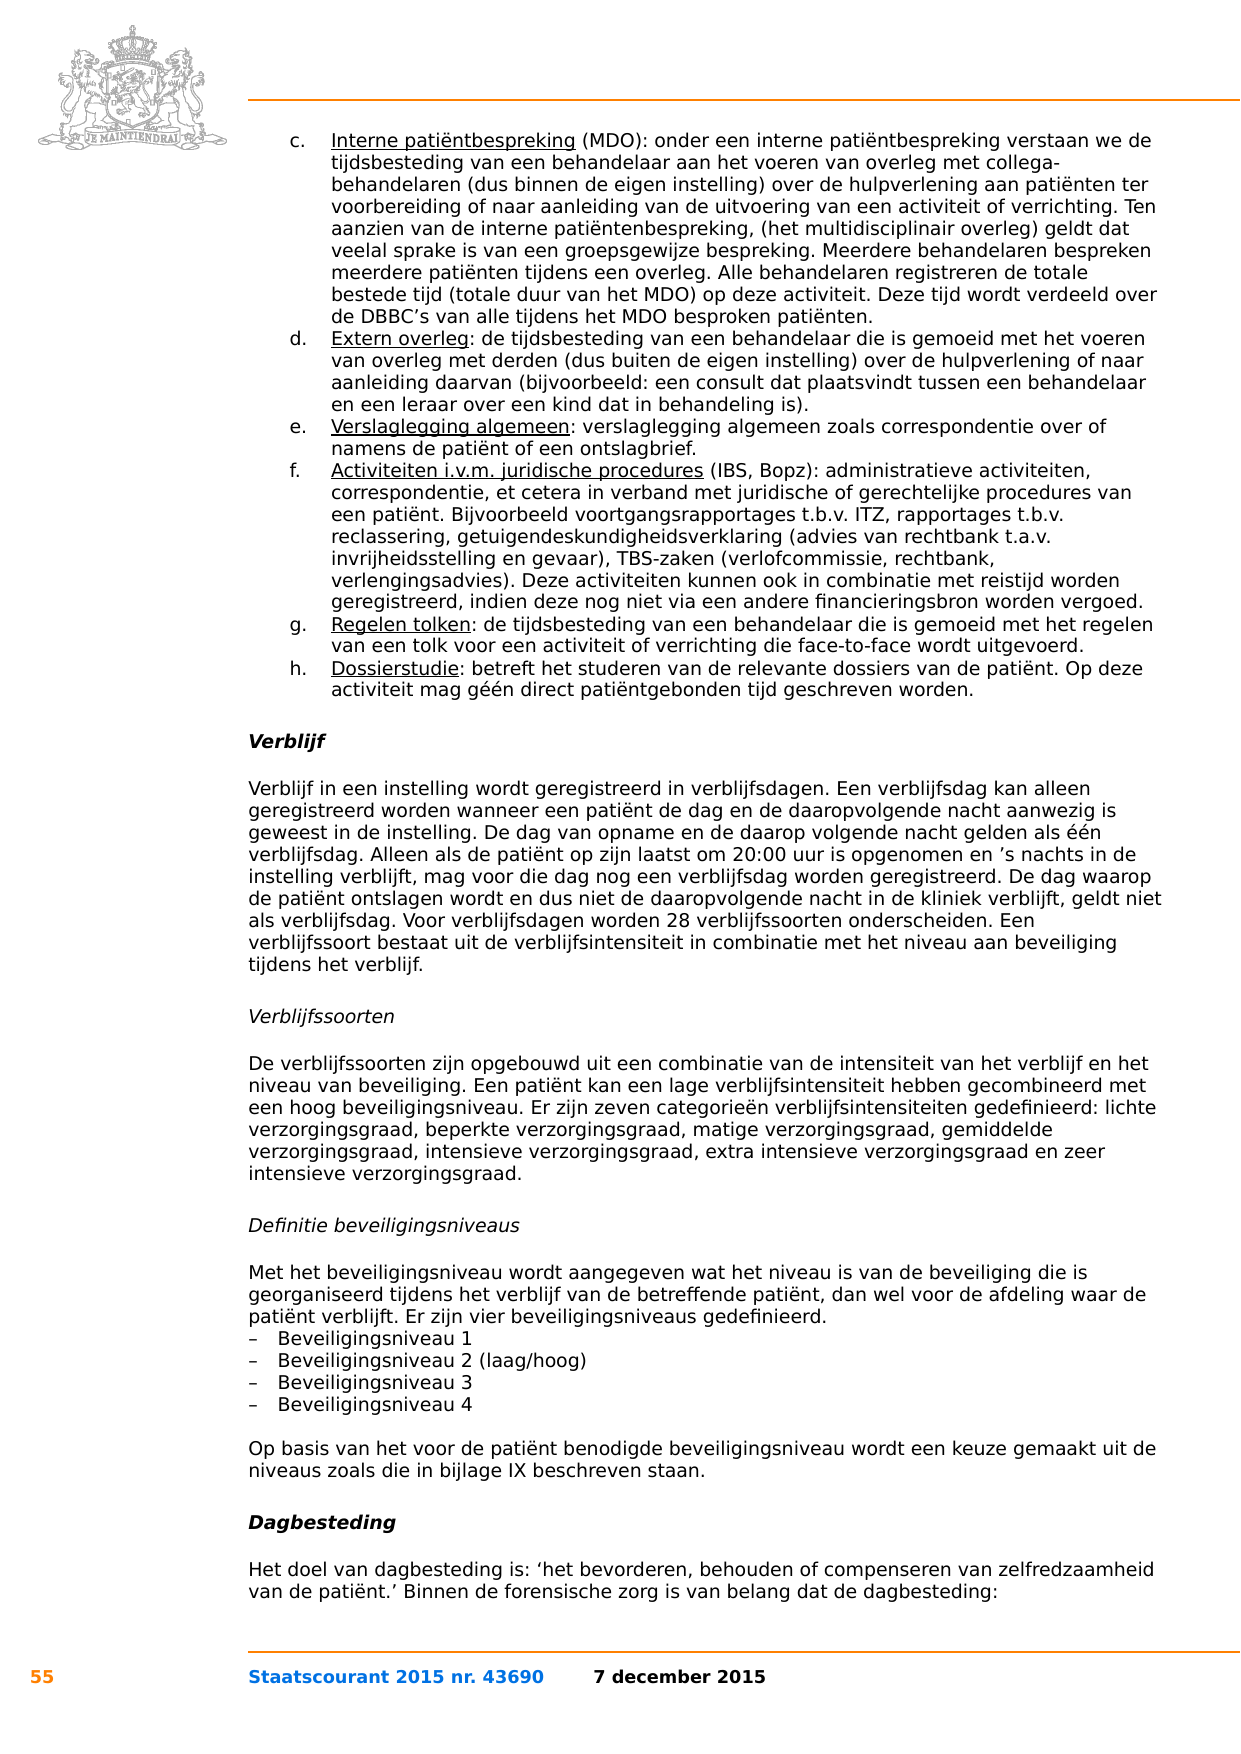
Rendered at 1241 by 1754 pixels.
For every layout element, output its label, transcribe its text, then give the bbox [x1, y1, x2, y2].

subtitle Verblijfssoorten [248, 1006, 1163, 1028]
text h. Dossierstudie: betreft het studeren van de relevante dossiers van de patiënt. Op deze activiteit mag géén direct patiëntgebonden tijd geschreven worden. [289, 657, 1163, 701]
text c. Interne patiëntbespreking (MDO): onder een interne patiëntbespreking verstaan we de tijdsbesteding van een behandelaar aan het voeren van overleg met collega-behandelaren (dus binnen de eigen instelling) over de hulpverlening aan patiënten ter voorbereiding of naar aanleiding van de uitvoering van een activiteit of verrichting. Ten aanzien van de interne patiëntenbespreking, (het multidisciplinair overleg) geldt dat veelal sprake is van een groepsgewijze bespreking. Meerdere behandelaren bespreken meerdere patiënten tijdens een overleg. Alle behandelaren registreren de totale bestede tijd (totale duur van het MDO) op deze activiteit. Deze tijd wordt verdeeld over de DBBC’s van alle tijdens het MDO besproken patiënten. [289, 130, 1163, 328]
subtitle Definitie beveiligingsniveaus [248, 1215, 1163, 1237]
text – Beveiligingsniveau 2 (laag/hoog) [248, 1350, 1163, 1372]
text d. Extern overleg: de tijdsbesteding van een behandelaar die is gemoeid met het voeren van overleg met derden (dus buiten de eigen instelling) over de hulpverlening of naar aanleiding daarvan (bijvoorbeeld: een consult dat plaatsvindt tussen een behandelaar en een leraar over een kind dat in behandeling is). [289, 328, 1163, 416]
text – Beveiligingsniveau 4 [248, 1394, 1163, 1416]
text – Beveiligingsniveau 3 [248, 1372, 1163, 1394]
text Het doel van dagbesteding is: ‘het bevorderen, behouden of compenseren van zelfredzaamheid van de patiënt.’ Binnen de forensische zorg is van belang dat de dagbesteding: [248, 1559, 1163, 1603]
text e. Verslaglegging algemeen: verslaglegging algemeen zoals correspondentie over of namens de patiënt of een ontslagbrief. [289, 416, 1163, 459]
subtitle Verblijf [248, 731, 1163, 753]
text g. Regelen tolken: de tijdsbesteding van een behandelaar die is gemoeid met het regelen van een tolk voor een activiteit of verrichting die face-to-face wordt uitgevoerd. [289, 613, 1163, 657]
text f. Activiteiten i.v.m. juridische procedures (IBS, Bopz): administratieve activiteiten, correspondentie, et cetera in verband met juridische of gerechtelijke procedures van een patiënt. Bijvoorbeeld voortgangsrapportages t.b.v. ITZ, rapportages t.b.v. reclassering, getuigendeskundigheidsverklaring (advies van rechtbank t.a.v. invrijheidsstelling en gevaar), TBS-zaken (verlofcommissie, rechtbank, verlengingsadvies). Deze activiteiten kunnen ook in combinatie met reistijd worden geregistreerd, indien deze nog niet via een andere financieringsbron worden vergoed. [289, 459, 1163, 613]
text Verblijf in een instelling wordt geregistreerd in verblijfsdagen. Een verblijfsdag kan alleen geregistreerd worden wanneer een patiënt de dag en de daaropvolgende nacht aanwezig is geweest in de instelling. De dag van opname en de daarop volgende nacht gelden als één verblijfsdag. Alleen als de patiënt op zijn laatst om 20:00 uur is opgenomen en ’s nachts in de instelling verblijft, mag voor die dag nog een verblijfsdag worden geregistreerd. De dag waarop de patiënt ontslagen wordt en dus niet de daaropvolgende nacht in de kliniek verblijft, geldt niet als verblijfsdag. Voor verblijfsdagen worden 28 verblijfssoorten onderscheiden. Een verblijfssoort bestaat uit de verblijfsintensiteit in combinatie met het niveau aan beveiliging tijdens het verblijf. [248, 778, 1163, 976]
text De verblijfssoorten zijn opgebouwd uit een combinatie van de intensiteit van het verblijf en het niveau van beveiliging. Een patiënt kan een lage verblijfsintensiteit hebben gecombineerd met een hoog beveiligingsniveau. Er zijn zeven categorieën verblijfsintensiteiten gedefinieerd: lichte verzorgingsgraad, beperkte verzorgingsgraad, matige verzorgingsgraad, gemiddelde verzorgingsgraad, intensieve verzorgingsgraad, extra intensieve verzorgingsgraad en zeer intensieve verzorgingsgraad. [248, 1053, 1163, 1185]
text Op basis van het voor de patiënt benodigde beveiligingsniveau wordt een keuze gemaakt uit de niveaus zoals die in bijlage IX beschreven staan. [248, 1438, 1163, 1482]
text Met het beveiligingsniveau wordt aangegeven wat het niveau is van de beveiliging die is georganiseerd tijdens het verblijf van de betreffende patiënt, dan wel voor de afdeling waar de patiënt verblijft. Er zijn vier beveiligingsniveaus gedefinieerd. [248, 1262, 1163, 1328]
picture [38, 25, 227, 150]
text – Beveiligingsniveau 1 [248, 1328, 1163, 1350]
subtitle Dagbesteding [248, 1512, 1163, 1534]
